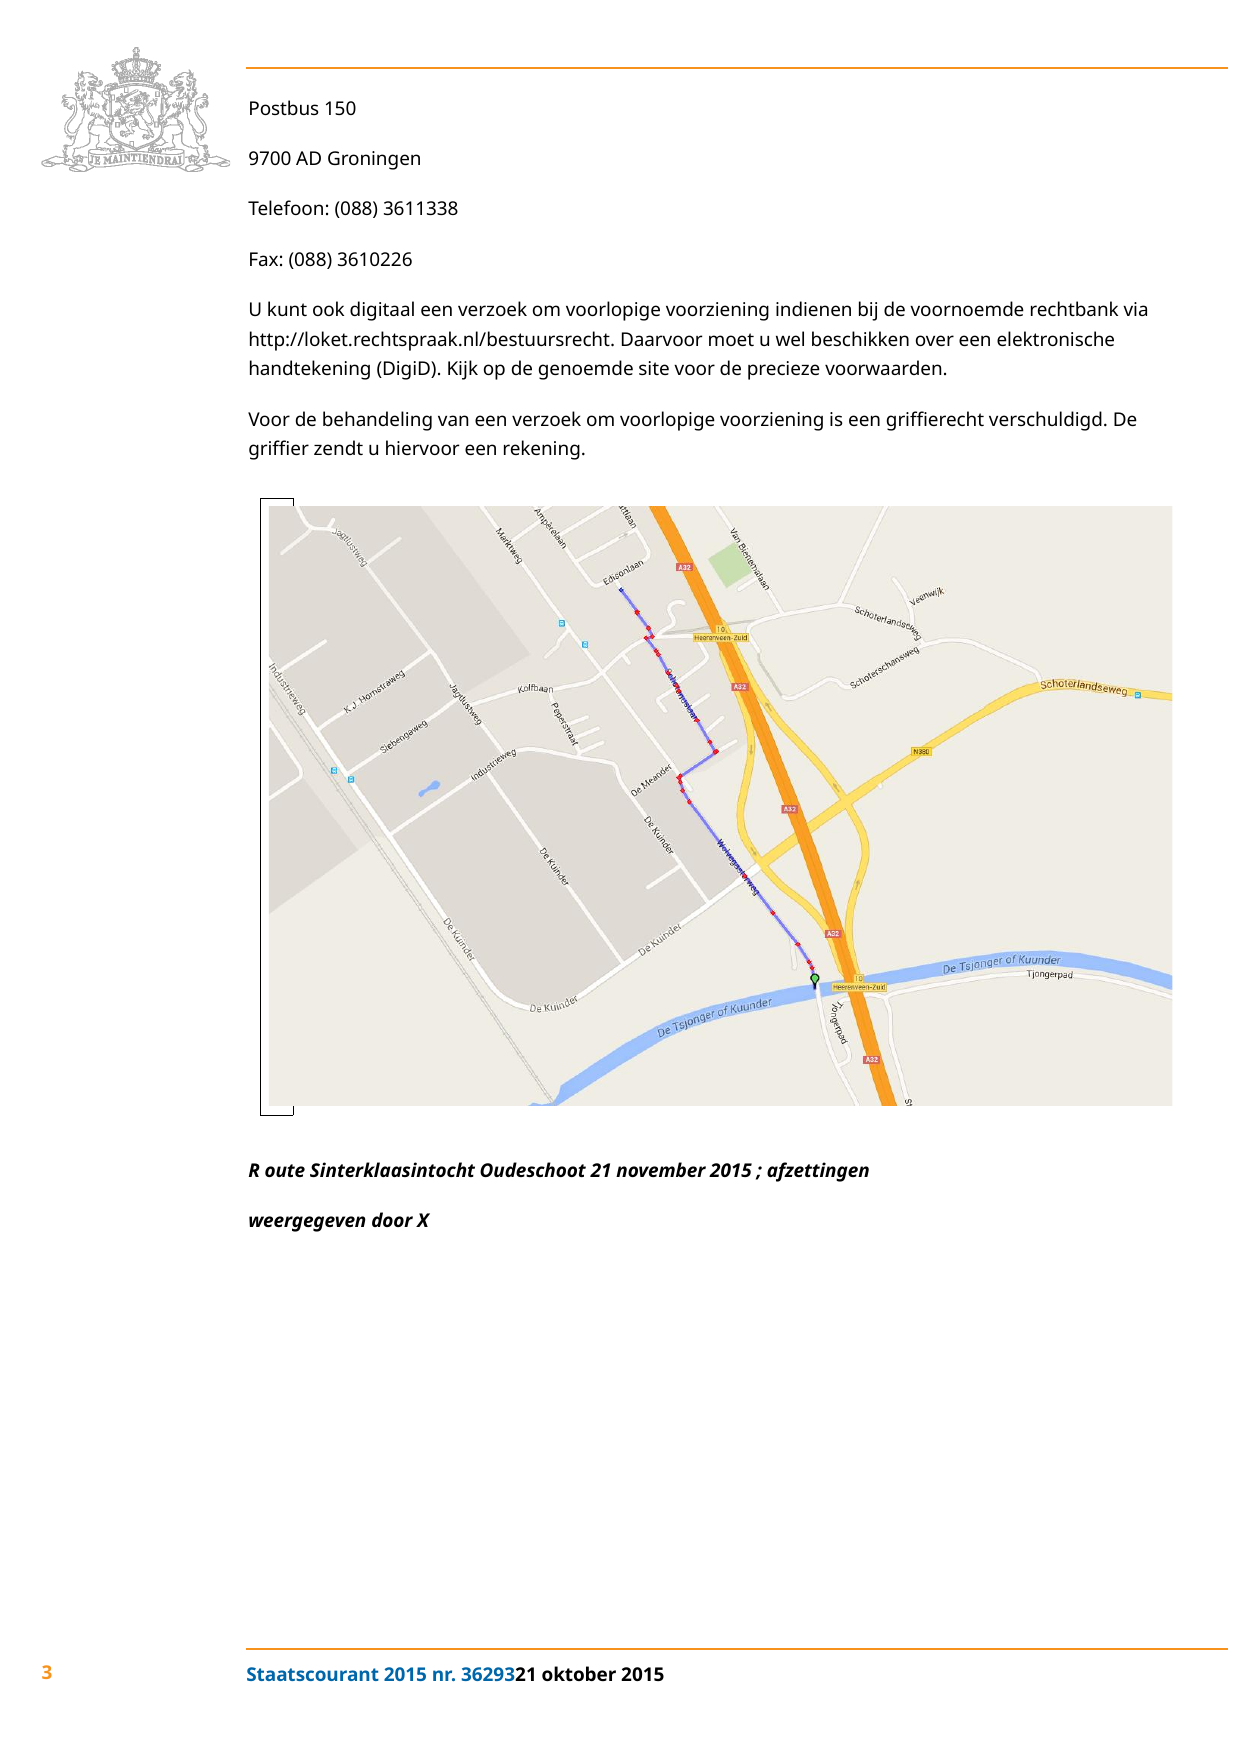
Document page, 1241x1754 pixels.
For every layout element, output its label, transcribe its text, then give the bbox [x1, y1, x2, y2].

text Telefoon: (088) 3611338 [248, 196, 1152, 221]
picture [41, 47, 231, 172]
text R oute Sinterklaasintocht Oudeschoot 21 november 2015 ; afzettingen [248, 1157, 1152, 1183]
text U kunt ook digitaal een verzoek om voorlopige voorziening indienen bij de voornoemde rechtbank via http://loket.rechtspraak.nl/bestuursrecht. Daarvoor moet u wel beschikken over een elektronische handtekening (DigiD). Kijk op de genoemde site voor de precieze voorwaarden. [248, 296, 1152, 381]
text Postbus 150 [248, 95, 1152, 121]
text 9700 AD Groningen [248, 145, 1152, 171]
text Voor de behandeling van een verzoek om voorlopige voorziening is een griffierecht verschuldigd. De griffier zendt u hiervoor een rekening. [248, 406, 1152, 461]
text Fax: (088) 3610226 [248, 246, 1152, 272]
text weergegeven door X [248, 1207, 1152, 1233]
picture [268, 506, 1173, 1106]
